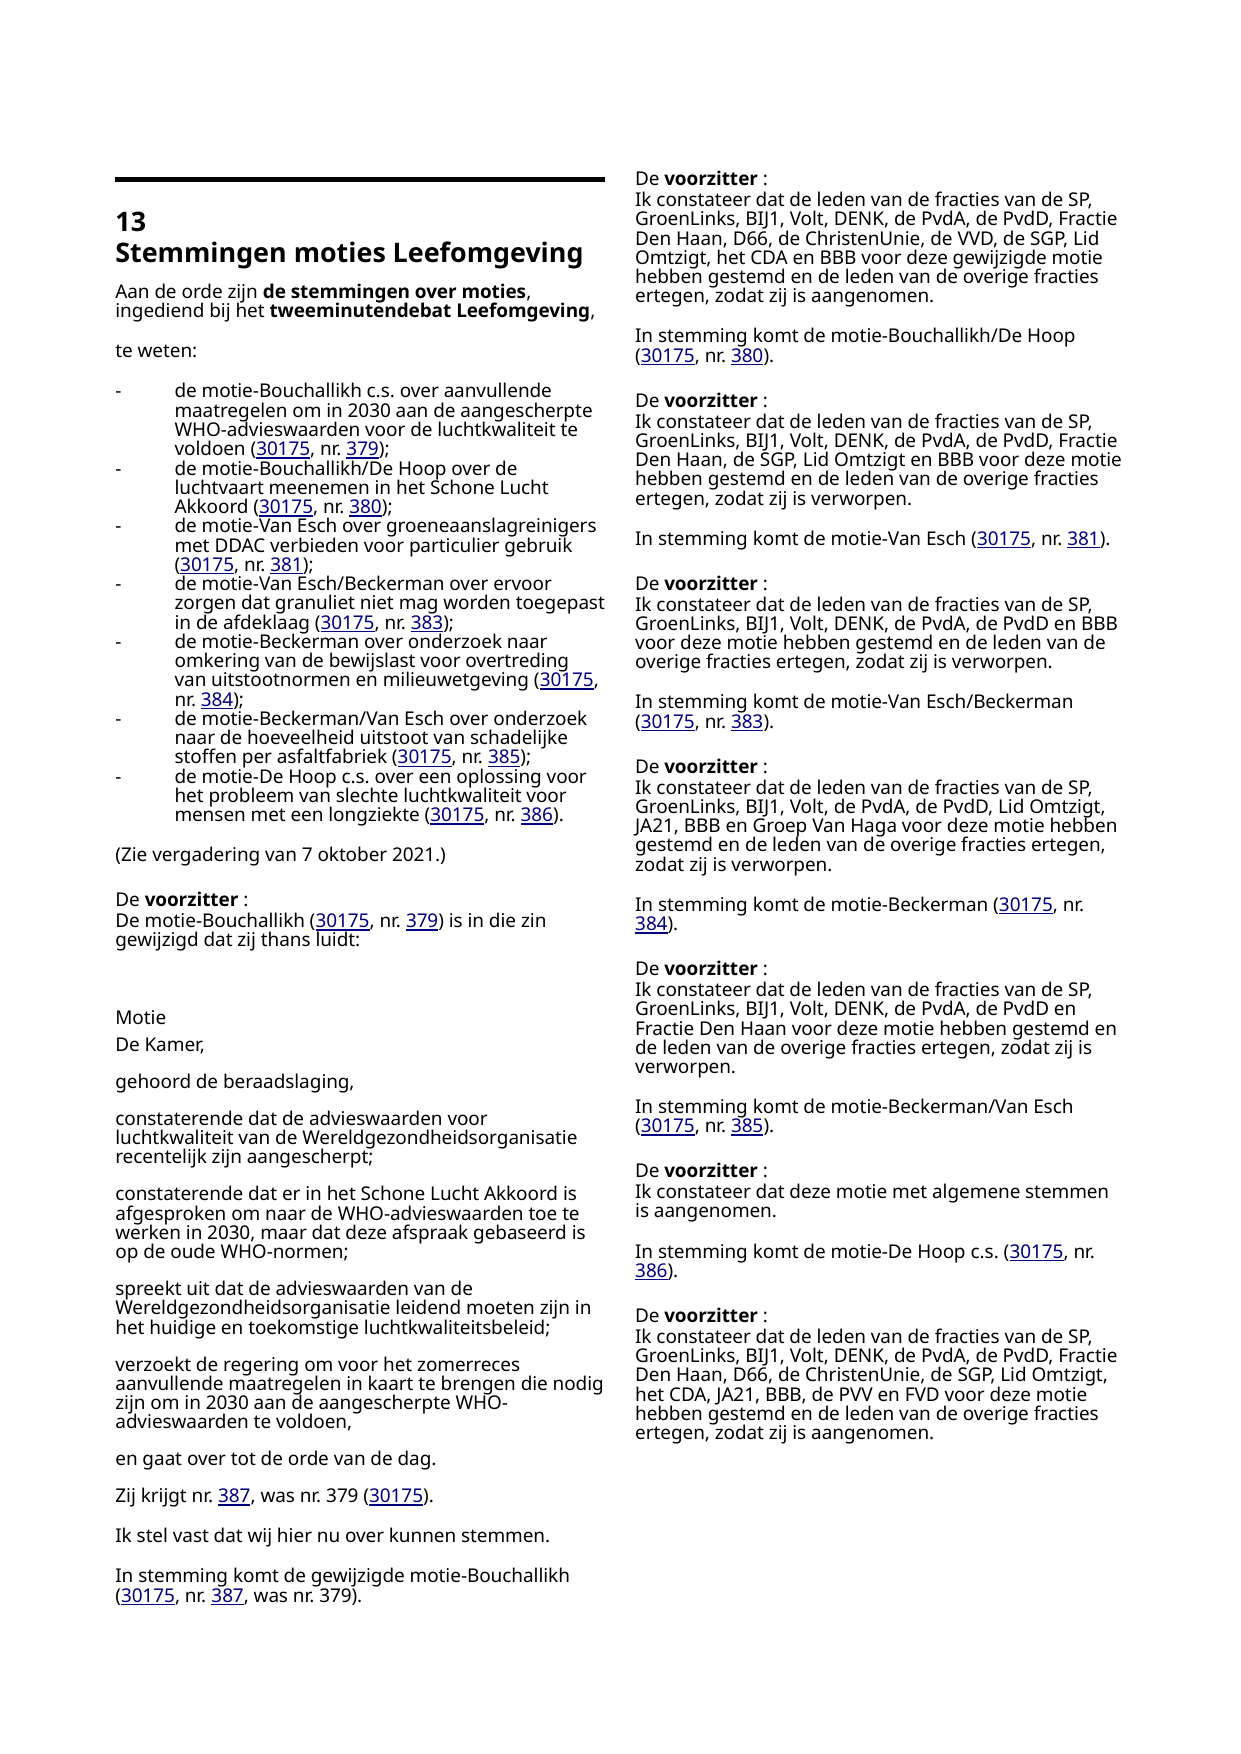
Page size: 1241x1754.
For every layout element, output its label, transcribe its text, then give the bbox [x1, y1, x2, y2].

text De voorzitter : [635, 955, 1125, 981]
text te weten: [115, 342, 605, 362]
list de motie-De Hoop c.s. over een oplossing voor het probleem van slechte luchtkwaliteit voor mensen met een longziekte (30175, nr. 386). [115, 768, 605, 826]
text constaterende dat de advieswaarden voor luchtkwaliteit van de Wereldgezondheidsorganisatie recentelijk zijn aangescherpt; [115, 1110, 605, 1168]
text In stemming komt de motie-Beckerman/Van Esch (30175, nr. 385). [635, 1098, 1125, 1137]
list de motie-Bouchallikh/De Hoop over de luchtvaart meenemen in het Schone Lucht Akkoord (30175, nr. 380); [115, 459, 605, 517]
text De voorzitter : [635, 570, 1125, 596]
text De voorzitter : [635, 1302, 1125, 1328]
text In stemming komt de motie-Bouchallikh/De Hoop (30175, nr. 380). [635, 327, 1125, 366]
text constaterende dat er in het Schone Lucht Akkoord is afgesproken om naar de WHO-advieswaarden toe te werken in 2030, maar dat deze afspraak gebaseerd is op de oude WHO-normen; [115, 1185, 605, 1262]
text (Zie vergadering van 7 oktober 2021.) [115, 846, 605, 866]
text In stemming komt de gewijzigde motie-Bouchallikh (30175, nr. 387, was nr. 379). [115, 1567, 605, 1606]
text Zij krijgt nr. 387, was nr. 379 (30175). [115, 1487, 605, 1507]
text Stemmingen moties Leefomgeving [115, 239, 605, 283]
text Ik constateer dat de leden van de fracties van de SP, GroenLinks, BIJ1, Volt, DENK, de PvdA, de PvdD, Fractie Den Haan, de SGP, Lid Omtzigt en BBB voor deze motie hebben gestemd en de leden van de overige fracties ertegen, zodat zij is verworpen. [635, 413, 1125, 509]
list de motie-Bouchallikh c.s. over aanvullende maatregelen om in 2030 aan de aangescherpte WHO-advieswaarden voor de luchtkwaliteit te voldoen (30175, nr. 379); [115, 382, 605, 459]
text gehoord de beraadslaging, [115, 1073, 605, 1092]
text In stemming komt de motie-De Hoop c.s. (30175, nr. 386). [635, 1243, 1125, 1281]
text Ik constateer dat de leden van de fracties van de SP, GroenLinks, BIJ1, Volt, DENK, de PvdA, de PvdD, Fractie Den Haan, D66, de ChristenUnie, de SGP, Lid Omtzigt, het CDA, JA21, BBB, de PVV en FVD voor deze motie hebben gestemd en de leden van de overige fracties ertegen, zodat zij is aangenomen. [635, 1328, 1125, 1443]
text spreekt uit dat de advieswaarden van de Wereldgezondheidsorganisatie leidend moeten zijn in het huidige en toekomstige luchtkwaliteitsbeleid; [115, 1280, 605, 1338]
text Ik constateer dat de leden van de fracties van de SP, GroenLinks, BIJ1, Volt, DENK, de PvdA, de PvdD en Fractie Den Haan voor deze motie hebben gestemd en de leden van de overige fracties ertegen, zodat zij is verworpen. [635, 981, 1125, 1077]
text Motie [115, 1004, 605, 1030]
text In stemming komt de motie-Beckerman (30175, nr. 384). [635, 896, 1125, 934]
text De voorzitter : [115, 886, 605, 912]
list de motie-Van Esch/Beckerman over ervoor zorgen dat granuliet niet mag worden toegepast in de afdeklaag (30175, nr. 383); [115, 575, 605, 633]
list de motie-Beckerman over onderzoek naar omkering van de bewijslast voor overtreding van uitstootnormen en milieuwetgeving (30175, nr. 384); [115, 633, 605, 710]
text In stemming komt de motie-Van Esch (30175, nr. 381). [635, 530, 1125, 549]
text Ik stel vast dat wij hier nu over kunnen stemmen. [115, 1527, 605, 1547]
text De voorzitter : [635, 1157, 1125, 1183]
text Aan de orde zijn de stemmingen over moties, ingediend bij het tweeminutendebat Leefomgeving, [115, 283, 605, 322]
text De voorzitter : [635, 165, 1125, 191]
text 13 [115, 203, 605, 239]
text en gaat over tot de orde van de dag. [115, 1450, 605, 1470]
text De motie-Bouchallikh (30175, nr. 379) is in die zin gewijzigd dat zij thans luidt: [115, 912, 605, 951]
text Ik constateer dat de leden van de fracties van de SP, GroenLinks, BIJ1, Volt, DENK, de PvdA, de PvdD en BBB voor deze motie hebben gestemd en de leden van de overige fracties ertegen, zodat zij is verworpen. [635, 596, 1125, 673]
text Ik constateer dat de leden van de fracties van de SP, GroenLinks, BIJ1, Volt, de PvdA, de PvdD, Lid Omtzigt, JA21, BBB en Groep Van Haga voor deze motie hebben gestemd en de leden van de overige fracties ertegen, zodat zij is verworpen. [635, 779, 1125, 875]
text Ik constateer dat deze motie met algemene stemmen is aangenomen. [635, 1183, 1125, 1222]
list de motie-Van Esch over groeneaanslagreinigers met DDAC verbieden voor particulier gebruik (30175, nr. 381); [115, 517, 605, 575]
text Ik constateer dat de leden van de fracties van de SP, GroenLinks, BIJ1, Volt, DENK, de PvdA, de PvdD, Fractie Den Haan, D66, de ChristenUnie, de VVD, de SGP, Lid Omtzigt, het CDA en BBB voor deze gewijzigde motie hebben gestemd en de leden van de overige fracties ertegen, zodat zij is aangenomen. [635, 191, 1125, 307]
text De voorzitter : [635, 387, 1125, 413]
text De Kamer, [115, 1036, 605, 1055]
text In stemming komt de motie-Van Esch/Beckerman (30175, nr. 383). [635, 693, 1125, 732]
text De voorzitter : [635, 753, 1125, 779]
text verzoekt de regering om voor het zomerreces aanvullende maatregelen in kaart te brengen die nodig zijn om in 2030 aan de aangescherpte WHO-advieswaarden te voldoen, [115, 1356, 605, 1433]
list de motie-Beckerman/Van Esch over onderzoek naar de hoeveelheid uitstoot van schadelijke stoffen per asfaltfabriek (30175, nr. 385); [115, 710, 605, 768]
